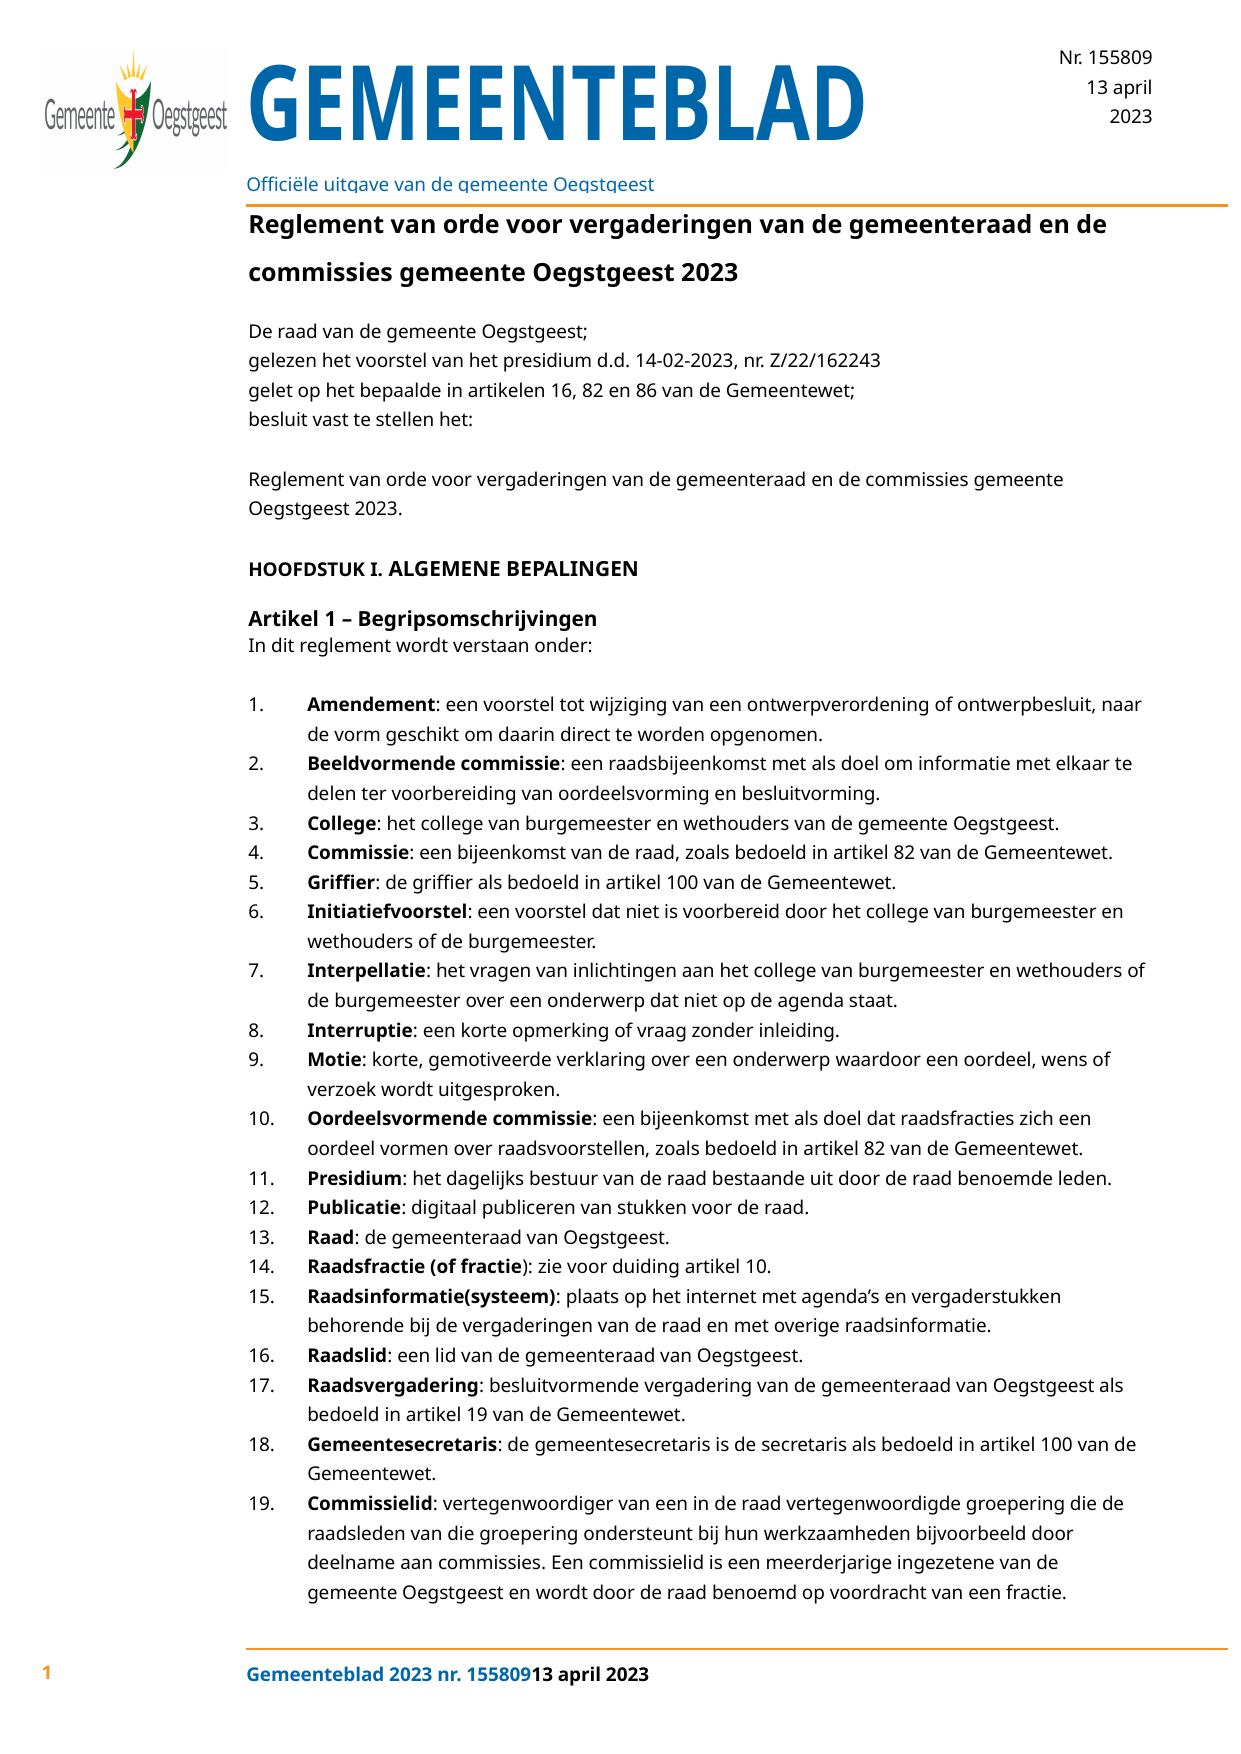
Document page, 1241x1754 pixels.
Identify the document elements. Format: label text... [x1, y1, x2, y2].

list Raadslid: een lid van de gemeenteraad van Oegstgeest. [248, 1342, 1152, 1368]
list Commissielid: vertegenwoordiger van een in de raad vertegenwoordigde groepering die de raadsleden van die groepering ondersteunt bij hun werkzaamheden bijvoorbeeld door deelname aan commissies. Een commissielid is een meerderjarige ingezetene van de gemeente Oegstgeest en wordt door de raad benoemd op voordracht van een fractie. [248, 1490, 1152, 1605]
list Amendement: een voorstel tot wijziging van een ontwerpverordening of ontwerpbesluit, naar de vorm geschikt om daarin direct te worden opgenomen. [248, 691, 1152, 747]
picture [41, 47, 231, 172]
text Reglement van orde voor vergaderingen van de gemeenteraad en de commissies gemeente Oegstgeest 2023 [248, 207, 1152, 288]
text gelezen het voorstel van het presidium d.d. 14-02-2023, nr. Z/22/162243 [248, 347, 1152, 373]
list Publicatie: digitaal publiceren van stukken voor de raad. [248, 1194, 1152, 1220]
list Gemeentesecretaris: de gemeentesecretaris is de secretaris als bedoeld in artikel 100 van de Gemeentewet. [248, 1431, 1152, 1486]
list Oordeelsvormende commissie: een bijeenkomst met als doel dat raadsfracties zich een oordeel vormen over raadsvoorstellen, zoals bedoeld in artikel 82 van de Gemeentewet. [248, 1106, 1152, 1161]
list Interpellatie: het vragen van inlichtingen aan het college van burgemeester en wethouders of de burgemeester over een onderwerp dat niet op de agenda staat. [248, 958, 1152, 1013]
text Reglement van orde voor vergaderingen van de gemeenteraad en de commissies gemeente Oegstgeest 2023. [248, 466, 1152, 521]
text De raad van de gemeente Oegstgeest; [248, 318, 1152, 344]
list Raad: de gemeenteraad van Oegstgeest. [248, 1224, 1152, 1250]
list Griffier: de griffier als bedoeld in artikel 100 van de Gemeentewet. [248, 869, 1152, 895]
list Interruptie: een korte opmerking of vraag zonder inleiding. [248, 1017, 1152, 1043]
list Commissie: een bijeenkomst van de raad, zoals bedoeld in artikel 82 van de Gemeentewet. [248, 839, 1152, 865]
list Raadsfractie (of fractie): zie voor duiding artikel 10. [248, 1253, 1152, 1279]
list Raadsvergadering: besluitvormende vergadering van de gemeenteraad van Oegstgeest als bedoeld in artikel 19 van de Gemeentewet. [248, 1372, 1152, 1427]
text Artikel 1 – Begripsomschrijvingen [248, 604, 1152, 632]
list Beeldvormende commissie: een raadsbijeenkomst met als doel om informatie met elkaar te delen ter voorbereiding van oordeelsvorming en besluitvorming. [248, 751, 1152, 806]
text HOOFDSTUK I. ALGEMENE BEPALINGEN [248, 554, 1152, 583]
list Presidium: het dagelijks bestuur van de raad bestaande uit door de raad benoemde leden. [248, 1165, 1152, 1191]
list Initiatiefvoorstel: een voorstel dat niet is voorbereid door het college van burgemeester en wethouders of de burgemeester. [248, 898, 1152, 954]
list Motie: korte, gemotiveerde verklaring over een onderwerp waardoor een oordeel, wens of verzoek wordt uitgesproken. [248, 1046, 1152, 1102]
text gelet op het bepaalde in artikelen 16, 82 en 86 van de Gemeentewet; [248, 377, 1152, 403]
list Raadsinformatie(systeem): plaats op het internet met agenda’s en vergaderstukken behorende bij de vergaderingen van de raad en met overige raadsinformatie. [248, 1283, 1152, 1338]
text besluit vast te stellen het: [248, 407, 1152, 432]
text In dit reglement wordt verstaan onder: [248, 632, 1152, 658]
list College: het college van burgemeester en wethouders van de gemeente Oegstgeest. [248, 810, 1152, 836]
